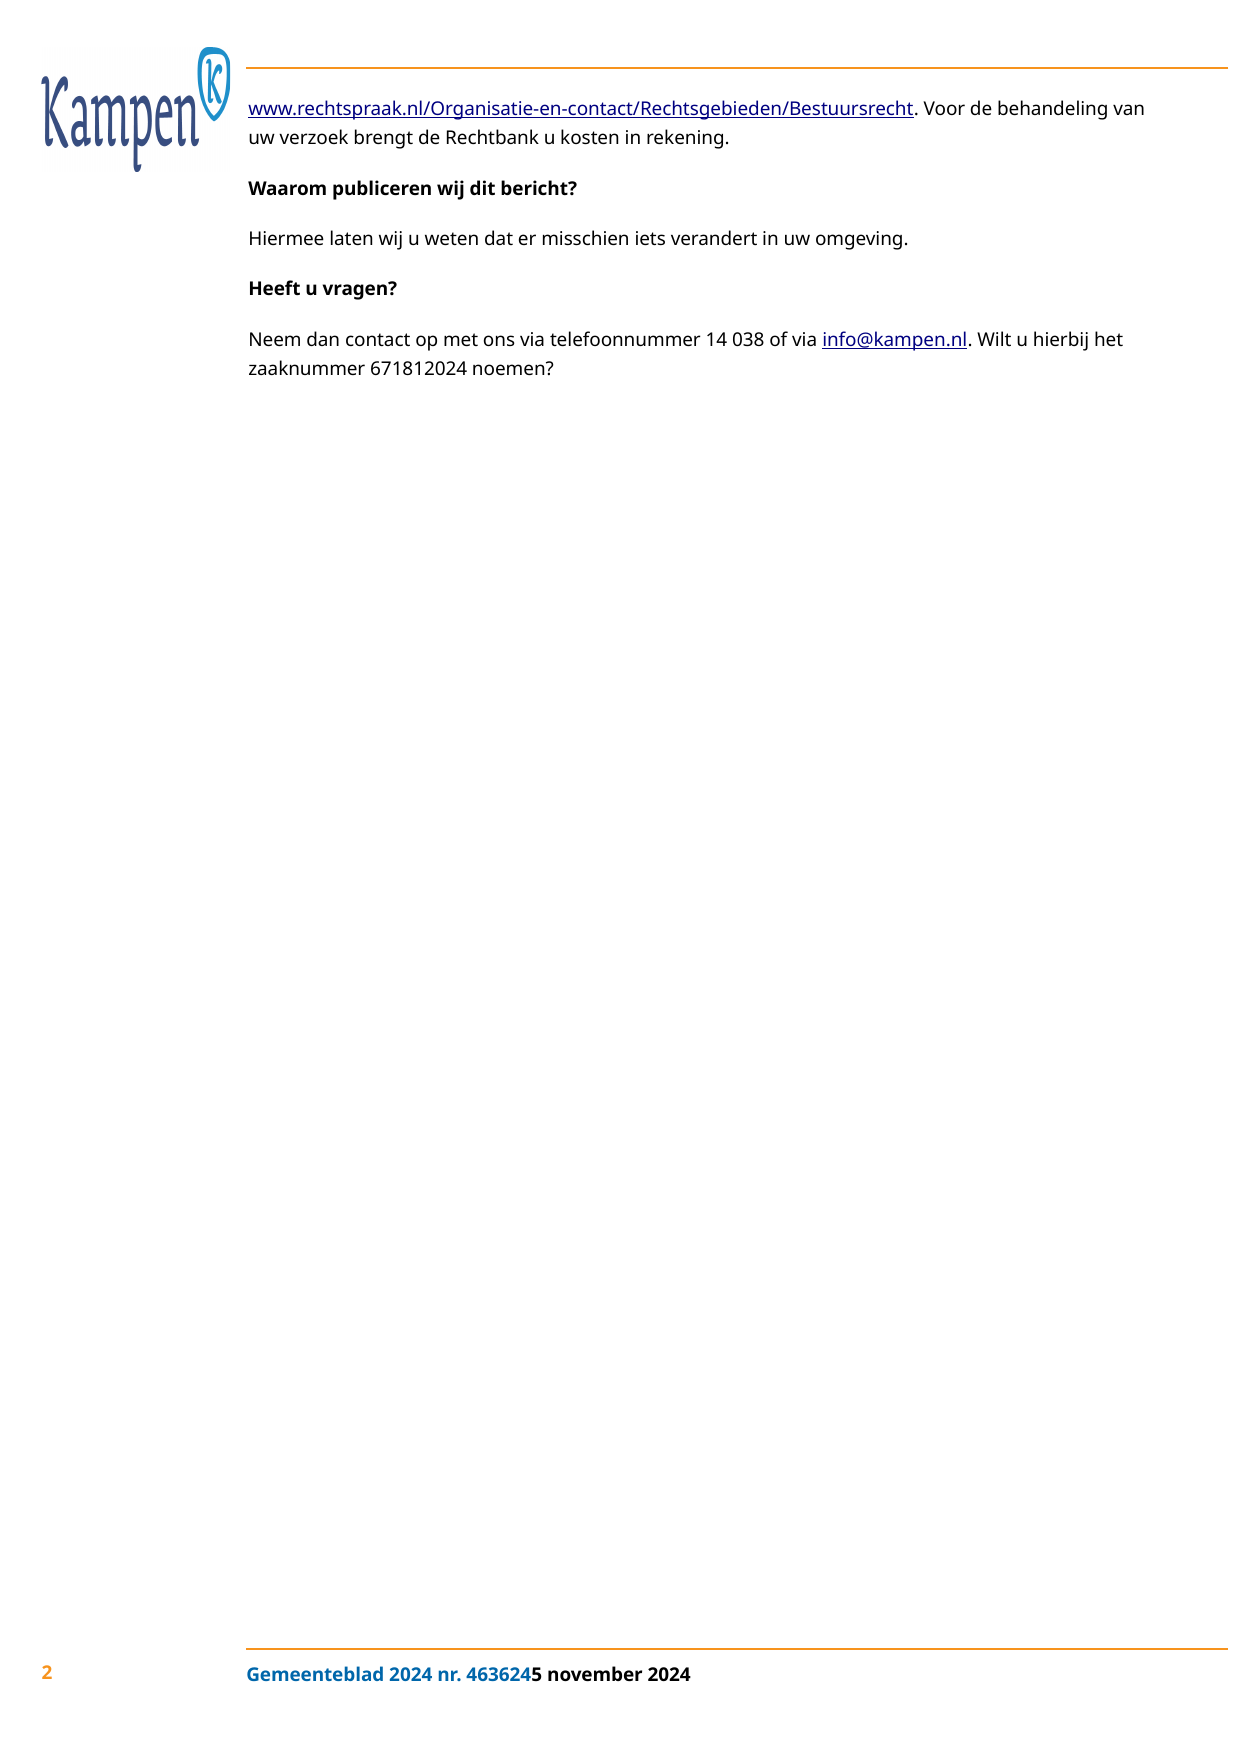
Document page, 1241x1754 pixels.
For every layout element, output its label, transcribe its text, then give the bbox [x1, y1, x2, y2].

picture [41, 47, 231, 172]
text Waarom publiceren wij dit bericht? [248, 175, 1152, 201]
text Neem dan contact op met ons via telefoonnummer 14 038 of via info@kampen.nl. Wilt u hierbij het zaaknummer 671812024 noemen? [248, 326, 1152, 381]
text Hiermee laten wij u weten dat er misschien iets verandert in uw omgeving. [248, 225, 1152, 251]
text Heeft u vragen? [248, 276, 1152, 301]
text www.rechtspraak.nl/Organisatie-en-contact/Rechtsgebieden/Bestuursrecht. Voor de behandeling van uw verzoek brengt de Rechtbank u kosten in rekening. [248, 95, 1152, 150]
